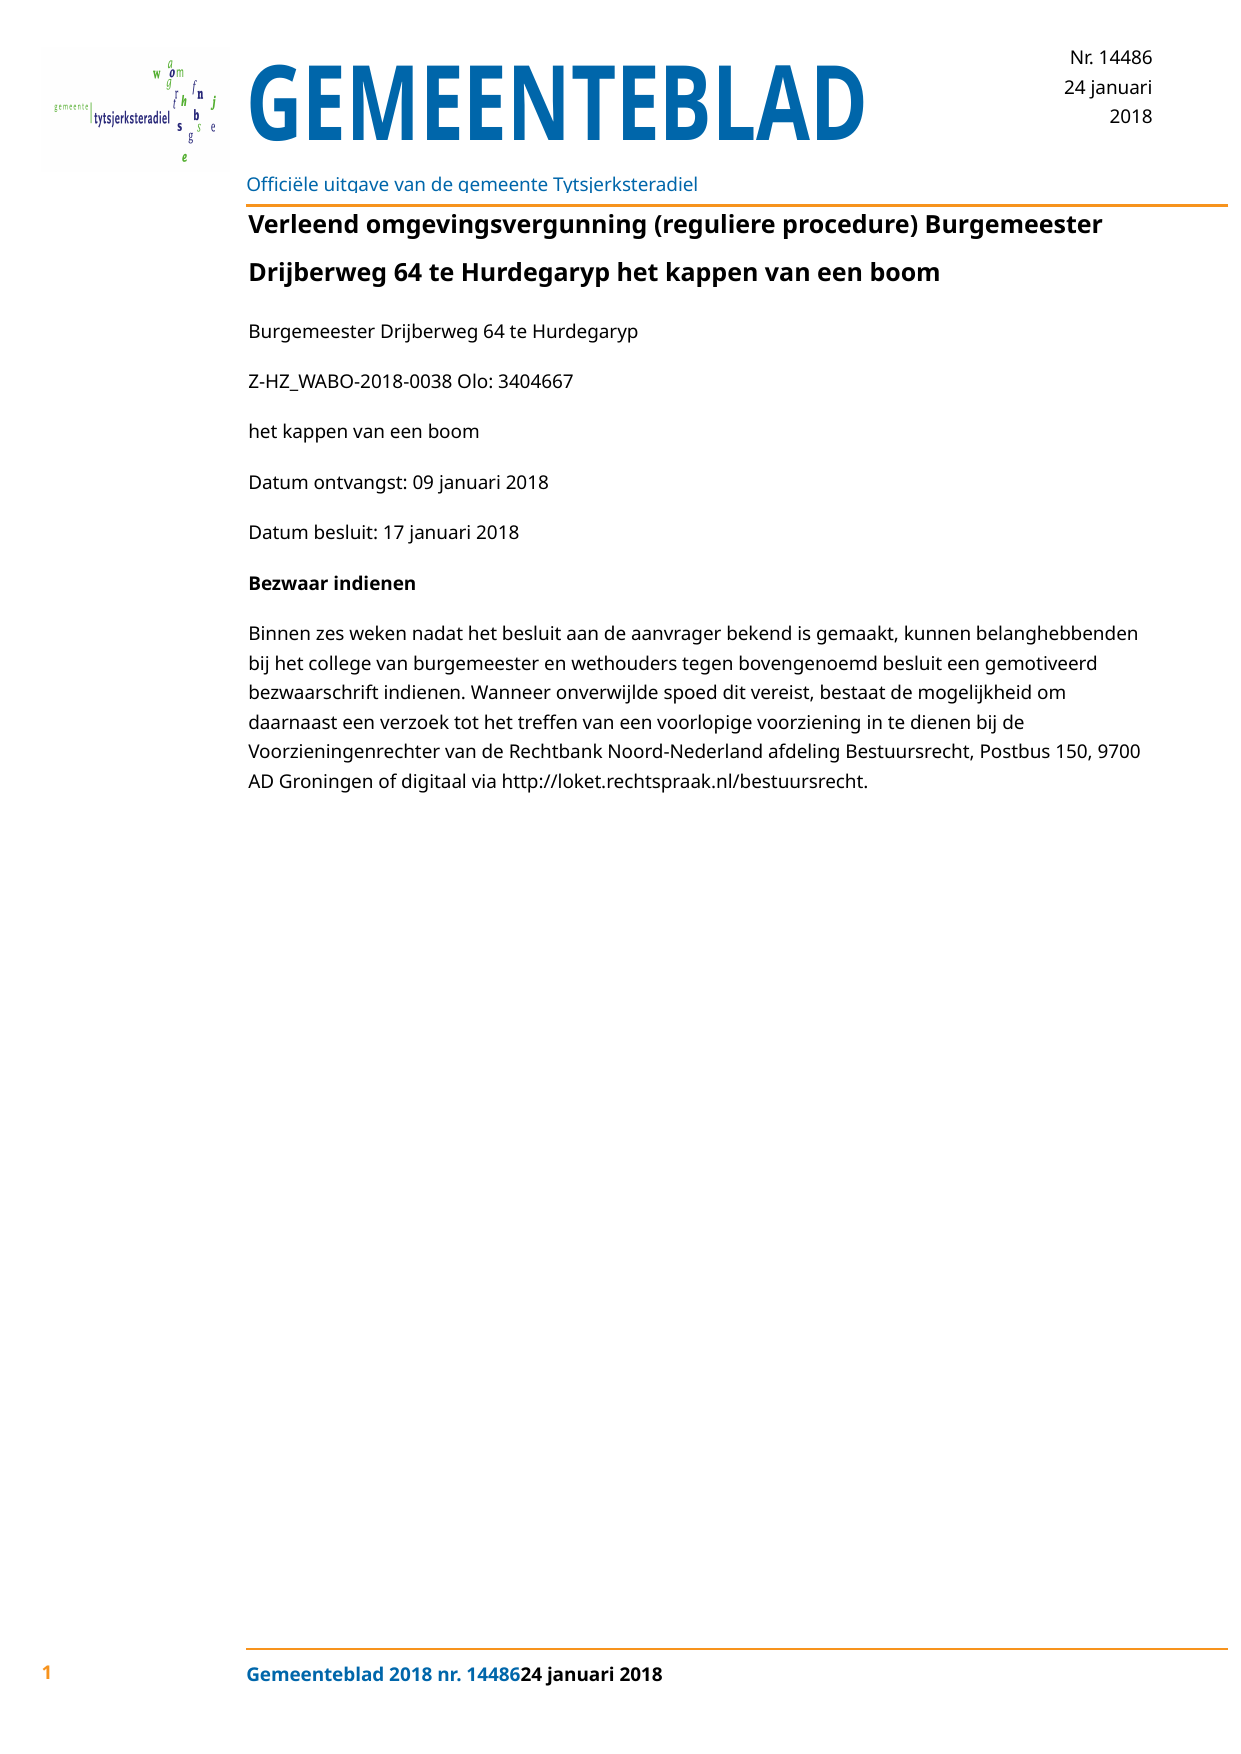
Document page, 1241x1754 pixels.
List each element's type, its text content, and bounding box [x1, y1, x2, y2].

text Bezwaar indienen [248, 570, 1152, 596]
text Binnen zes weken nadat het besluit aan de aanvrager bekend is gemaakt, kunnen belanghebbenden bij het college van burgemeester en wethouders tegen bovengenoemd besluit een gemotiveerd bezwaarschrift indienen. Wanneer onverwijlde spoed dit vereist, bestaat de mogelijkheid om daarnaast een verzoek tot het treffen van een voorlopige voorziening in te dienen bij de Voorzieningenrechter van de Rechtbank Noord-Nederland afdeling Bestuursrecht, Postbus 150, 9700 AD Groningen of digitaal via http://loket.rechtspraak.nl/bestuursrecht. [248, 620, 1152, 794]
text Datum ontvangst: 09 januari 2018 [248, 469, 1152, 495]
text Burgemeester Drijberweg 64 te Hurdegaryp [248, 318, 1152, 344]
text Datum besluit: 17 januari 2018 [248, 519, 1152, 545]
text het kappen van een boom [248, 419, 1152, 444]
text Z-HZ_WABO-2018-0038 Olo: 3404667 [248, 368, 1152, 394]
picture [41, 47, 231, 172]
text Verleend omgevingsvergunning (reguliere procedure) Burgemeester Drijberweg 64 te Hurdegaryp het kappen van een boom [248, 207, 1152, 288]
